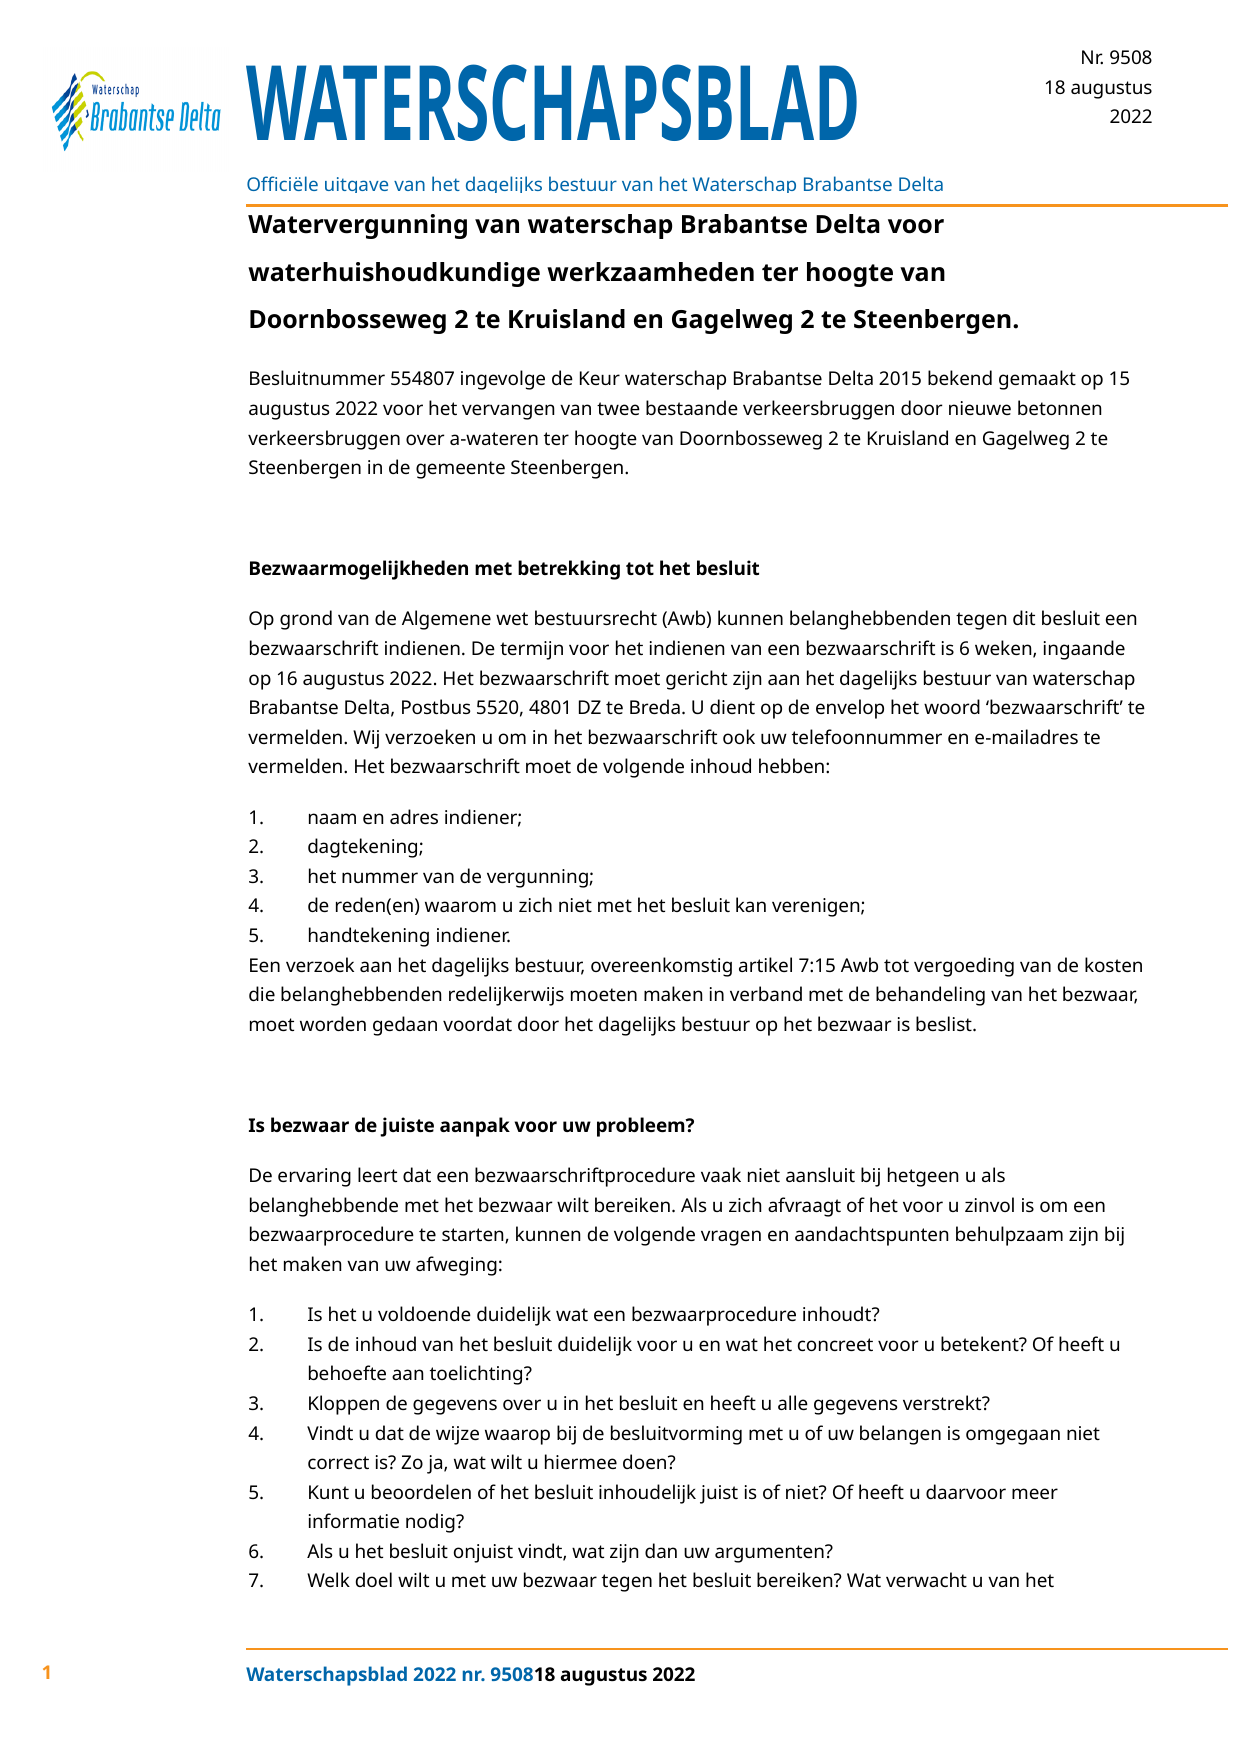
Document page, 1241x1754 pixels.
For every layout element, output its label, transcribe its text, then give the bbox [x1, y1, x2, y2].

list Vindt u dat de wijze waarop bij de besluitvorming met u of uw belangen is omgegaan niet correct is? Zo ja, wat wilt u hiermee doen? [248, 1420, 1152, 1475]
list het nummer van de vergunning; [248, 863, 1152, 889]
text Bezwaarmogelijkheden met betrekking tot het besluit [248, 555, 1152, 581]
picture [41, 47, 231, 172]
text De ervaring leert dat een bezwaarschriftprocedure vaak niet aansluit bij hetgeen u als belanghebbende met het bezwaar wilt bereiken. Als u zich afvraagt of het voor u zinvol is om een bezwaarprocedure te starten, kunnen de volgende vragen en aandachtspunten behulpzaam zijn bij het maken van uw afweging: [248, 1162, 1152, 1277]
text Watervergunning van waterschap Brabantse Delta voor waterhuishoudkundige werkzaamheden ter hoogte van Doornbosseweg 2 te Kruisland en Gagelweg 2 te Steenbergen. [248, 207, 1152, 336]
text Een verzoek aan het dagelijks bestuur, overeenkomstig artikel 7:15 Awb tot vergoeding van de kosten die belanghebbenden redelijkerwijs moeten maken in verband met de behandeling van het bezwaar, moet worden gedaan voordat door het dagelijks bestuur op het bezwaar is beslist. [248, 952, 1152, 1037]
list Welk doel wilt u met uw bezwaar tegen het besluit bereiken? Wat verwacht u van het [248, 1568, 1152, 1593]
list handtekening indiener. [248, 922, 1152, 948]
text Besluitnummer 554807 ingevolge de Keur waterschap Brabantse Delta 2015 bekend gemaakt op 15 augustus 2022 voor het vervangen van twee bestaande verkeersbruggen door nieuwe betonnen verkeersbruggen over a-wateren ter hoogte van Doornbosseweg 2 te Kruisland en Gagelweg 2 te Steenbergen in de gemeente Steenbergen. [248, 366, 1152, 480]
list Kunt u beoordelen of het besluit inhoudelijk juist is of niet? Of heeft u daarvoor meer informatie nodig? [248, 1479, 1152, 1534]
text Op grond van de Algemene wet bestuursrecht (Awb) kunnen belanghebbenden tegen dit besluit een bezwaarschrift indienen. De termijn voor het indienen van een bezwaarschrift is 6 weken, ingaande op 16 augustus 2022. Het bezwaarschrift moet gericht zijn aan het dagelijks bestuur van waterschap Brabantse Delta, Postbus 5520, 4801 DZ te Breda. U dient op de envelop het woord ‘bezwaarschrift’ te vermelden. Wij verzoeken u om in het bezwaarschrift ook uw telefoonnummer en e‑mailadres te vermelden. Het bezwaarschrift moet de volgende inhoud hebben: [248, 606, 1152, 779]
list de reden(en) waarom u zich niet met het besluit kan verenigen; [248, 893, 1152, 918]
list naam en adres indiener; [248, 804, 1152, 829]
list Is het u voldoende duidelijk wat een bezwaarprocedure inhoudt? [248, 1301, 1152, 1327]
text Is bezwaar de juiste aanpak voor uw probleem? [248, 1112, 1152, 1137]
list Is de inhoud van het besluit duidelijk voor u en wat het concreet voor u betekent? Of heeft u behoefte aan toelichting? [248, 1331, 1152, 1386]
list Als u het besluit onjuist vindt, wat zijn dan uw argumenten? [248, 1538, 1152, 1564]
list dagtekening; [248, 833, 1152, 859]
list Kloppen de gegevens over u in het besluit en heeft u alle gegevens verstrekt? [248, 1390, 1152, 1416]
